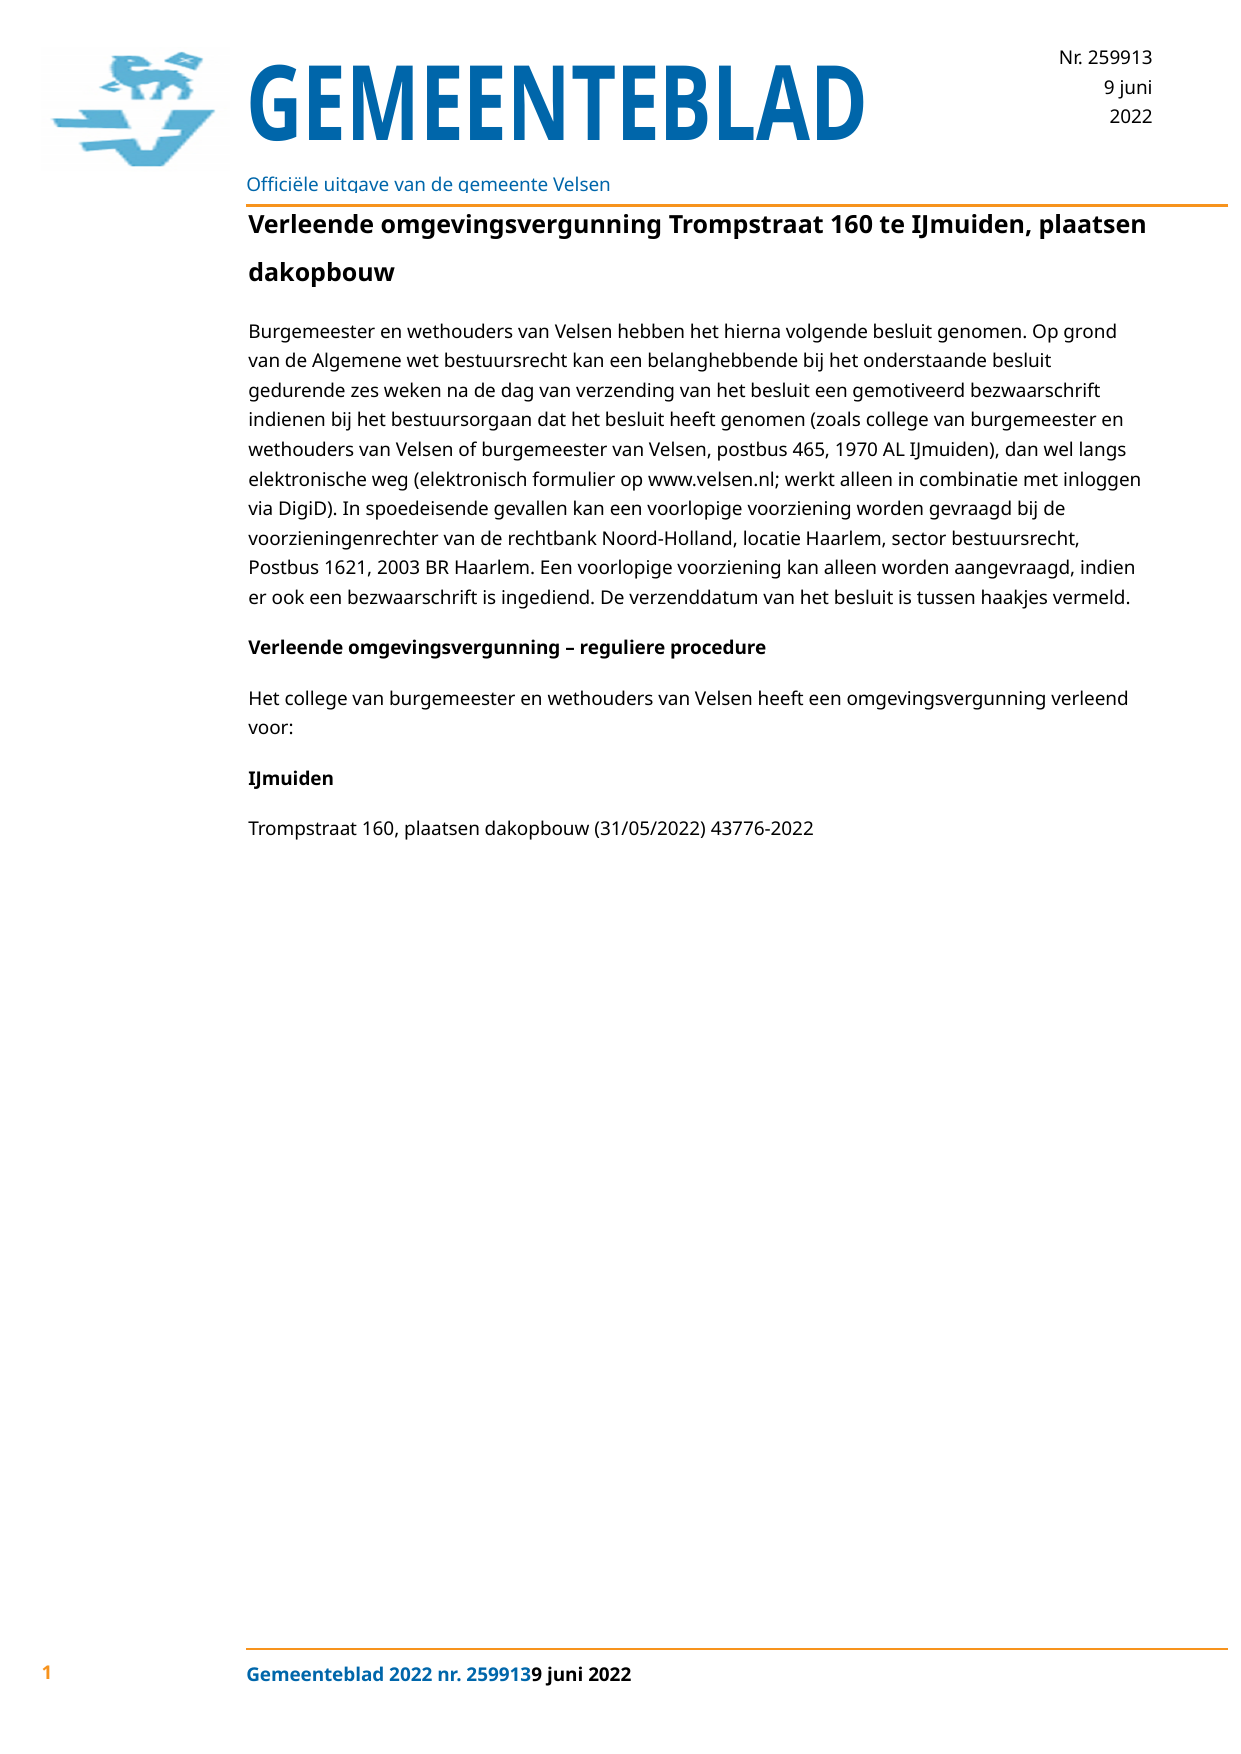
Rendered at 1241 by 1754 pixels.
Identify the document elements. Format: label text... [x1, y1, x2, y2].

picture [41, 47, 231, 172]
text Burgemeester en wethouders van Velsen hebben het hierna volgende besluit genomen. Op grond van de Algemene wet bestuursrecht kan een belanghebbende bij het onderstaande besluit gedurende zes weken na de dag van verzending van het besluit een gemotiveerd bezwaarschrift indienen bij het bestuursorgaan dat het besluit heeft genomen (zoals college van burgemeester en wethouders van Velsen of burgemeester van Velsen, postbus 465, 1970 AL IJmuiden), dan wel langs elektronische weg (elektronisch formulier op www.velsen.nl; werkt alleen in combinatie met inloggen via DigiD). In spoedeisende gevallen kan een voorlopige voorziening worden gevraagd bij de voorzieningenrechter van de rechtbank Noord-Holland, locatie Haarlem, sector bestuursrecht, Postbus 1621, 2003 BR Haarlem. Een voorlopige voorziening kan alleen worden aangevraagd, indien er ook een bezwaarschrift is ingediend. De verzenddatum van het besluit is tussen haakjes vermeld. [248, 318, 1152, 610]
text Verleende omgevingsvergunning Trompstraat 160 te IJmuiden, plaatsen dakopbouw [248, 207, 1152, 288]
text Trompstraat 160, plaatsen dakopbouw (31/05/2022) 43776-2022 [248, 815, 1152, 841]
text IJmuiden [248, 765, 1152, 791]
text Het college van burgemeester en wethouders van Velsen heeft een omgevingsvergunning verleend voor: [248, 685, 1152, 740]
text Verleende omgevingsvergunning – reguliere procedure [248, 634, 1152, 660]
